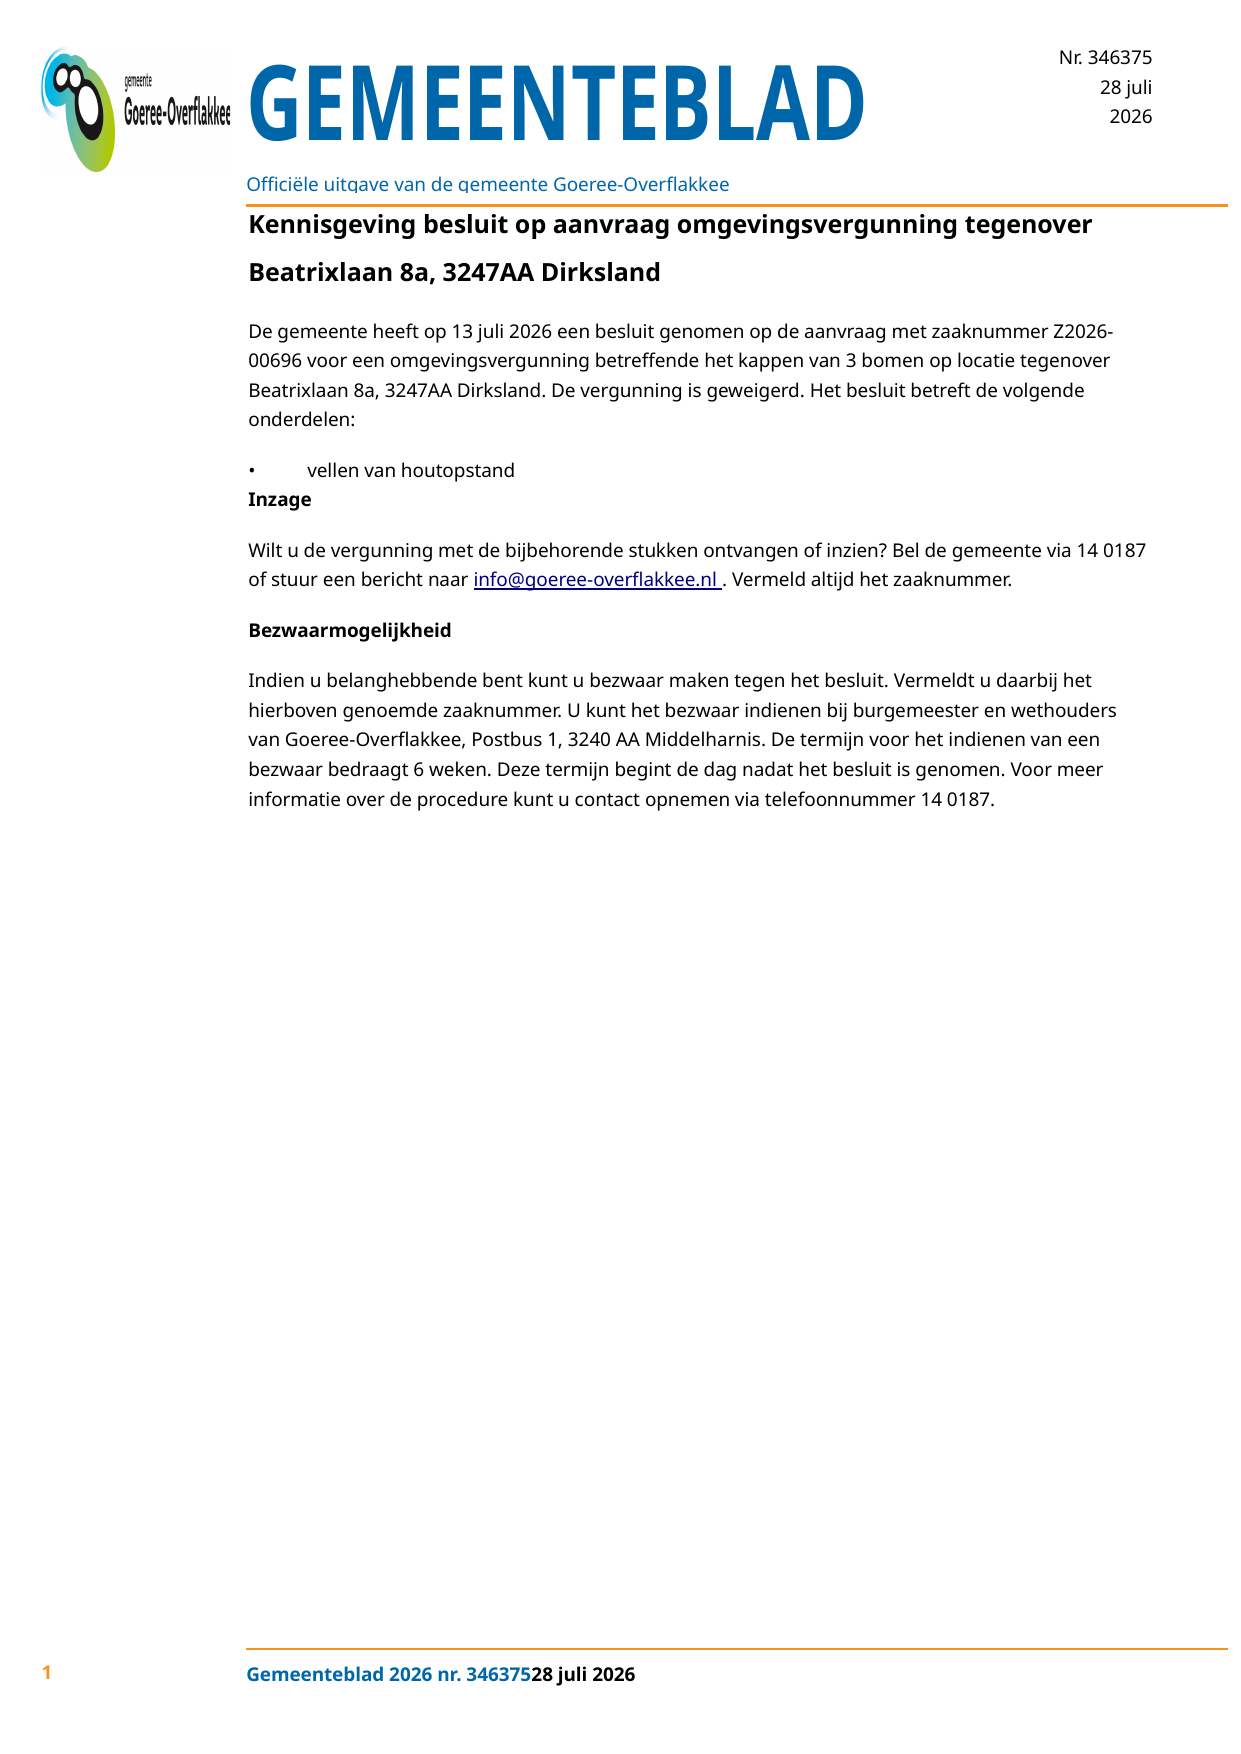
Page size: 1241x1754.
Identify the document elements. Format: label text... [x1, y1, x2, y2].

text Inzage [248, 487, 1152, 512]
list vellen van houtopstand [248, 457, 1152, 483]
text Wilt u de vergunning met de bijbehorende stukken ontvangen of inzien? Bel de gemeente via 14 0187 of stuur een bericht naar info@goeree-overflakkee.nl . Vermeld altijd het zaaknummer. [248, 537, 1152, 592]
text Bezwaarmogelijkheid [248, 617, 1152, 643]
text De gemeente heeft op 13 juli 2026 een besluit genomen op de aanvraag met zaaknummer Z2026-00696 voor een omgevingsvergunning betreffende het kappen van 3 bomen op locatie tegenover Beatrixlaan 8a, 3247AA Dirksland. De vergunning is geweigerd. Het besluit betreft de volgende onderdelen: [248, 318, 1152, 432]
picture [41, 47, 231, 172]
text Kennisgeving besluit op aanvraag omgevingsvergunning tegenover Beatrixlaan 8a, 3247AA Dirksland [248, 207, 1152, 288]
text Indien u belanghebbende bent kunt u bezwaar maken tegen het besluit. Vermeldt u daarbij het hierboven genoemde zaaknummer. U kunt het bezwaar indienen bij burgemeester en wethouders van Goeree-Overflakkee, Postbus 1, 3240 AA Middelharnis. De termijn voor het indienen van een bezwaar bedraagt 6 weken. Deze termijn begint de dag nadat het besluit is genomen. Voor meer informatie over de procedure kunt u contact opnemen via telefoonnummer 14 0187. [248, 667, 1152, 812]
